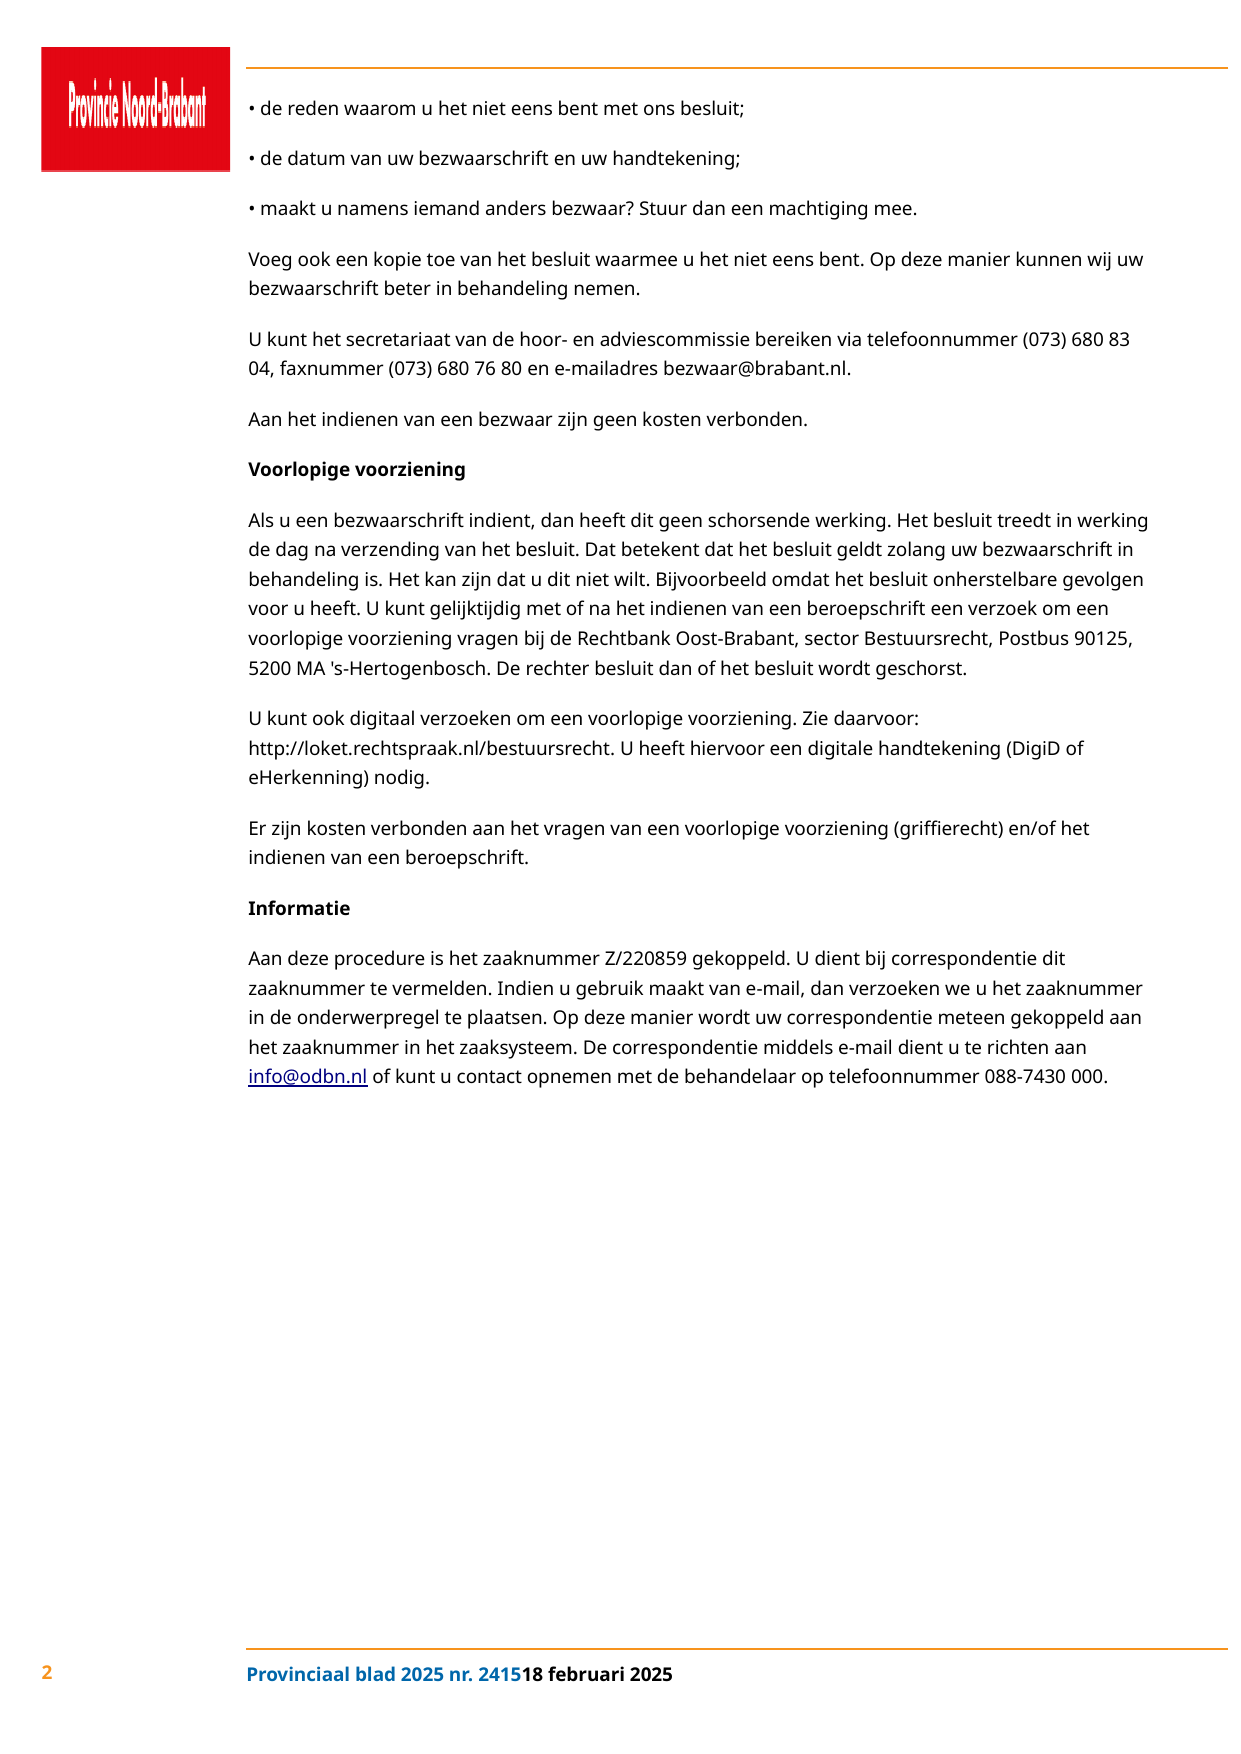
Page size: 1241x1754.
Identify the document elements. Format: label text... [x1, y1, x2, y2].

text • maakt u namens iemand anders bezwaar? Stuur dan een machtiging mee. [248, 196, 1152, 221]
text • de reden waarom u het niet eens bent met ons besluit; [248, 95, 1152, 121]
text Voeg ook een kopie toe van het besluit waarmee u het niet eens bent. Op deze manier kunnen wij uw bezwaarschrift beter in behandeling nemen. [248, 246, 1152, 301]
text Voorlopige voorziening [248, 456, 1152, 482]
text U kunt ook digitaal verzoeken om een voorlopige voorziening. Zie daarvoor: http://loket.rechtspraak.nl/bestuursrecht. U heeft hiervoor een digitale handtekening (DigiD of eHerkenning) nodig. [248, 705, 1152, 790]
text Als u een bezwaarschrift indient, dan heeft dit geen schorsende werking. Het besluit treedt in werking de dag na verzending van het besluit. Dat betekent dat het besluit geldt zolang uw bezwaarschrift in behandeling is. Het kan zijn dat u dit niet wilt. Bijvoorbeeld omdat het besluit onherstelbare gevolgen voor u heeft. U kunt gelijktijdig met of na het indienen van een beroepschrift een verzoek om een voorlopige voorziening vragen bij de Rechtbank Oost-Brabant, sector Bestuursrecht, Postbus 90125, 5200 MA 's‑Hertogenbosch. De rechter besluit dan of het besluit wordt geschorst. [248, 507, 1152, 681]
text Er zijn kosten verbonden aan het vragen van een voorlopige voorziening (griffierecht) en/of het indienen van een beroepschrift. [248, 815, 1152, 870]
text Aan deze procedure is het zaaknummer Z/220859 gekoppeld. U dient bij correspondentie dit zaaknummer te vermelden. Indien u gebruik maakt van e-mail, dan verzoeken we u het zaaknummer in de onderwerpregel te plaatsen. Op deze manier wordt uw correspondentie meteen gekoppeld aan het zaaknummer in het zaaksysteem. De correspondentie middels e-mail dient u te richten aan info@odbn.nl of kunt u contact opnemen met de behandelaar op telefoonnummer 088-7430 000. [248, 945, 1152, 1089]
picture [41, 47, 231, 172]
text Aan het indienen van een bezwaar zijn geen kosten verbonden. [248, 406, 1152, 432]
text Informatie [248, 895, 1152, 921]
text U kunt het secretariaat van de hoor- en adviescommissie bereiken via telefoonnummer (073) 680 83 04, faxnummer (073) 680 76 80 en e-mailadres bezwaar@brabant.nl. [248, 326, 1152, 381]
text • de datum van uw bezwaarschrift en uw handtekening; [248, 145, 1152, 171]
